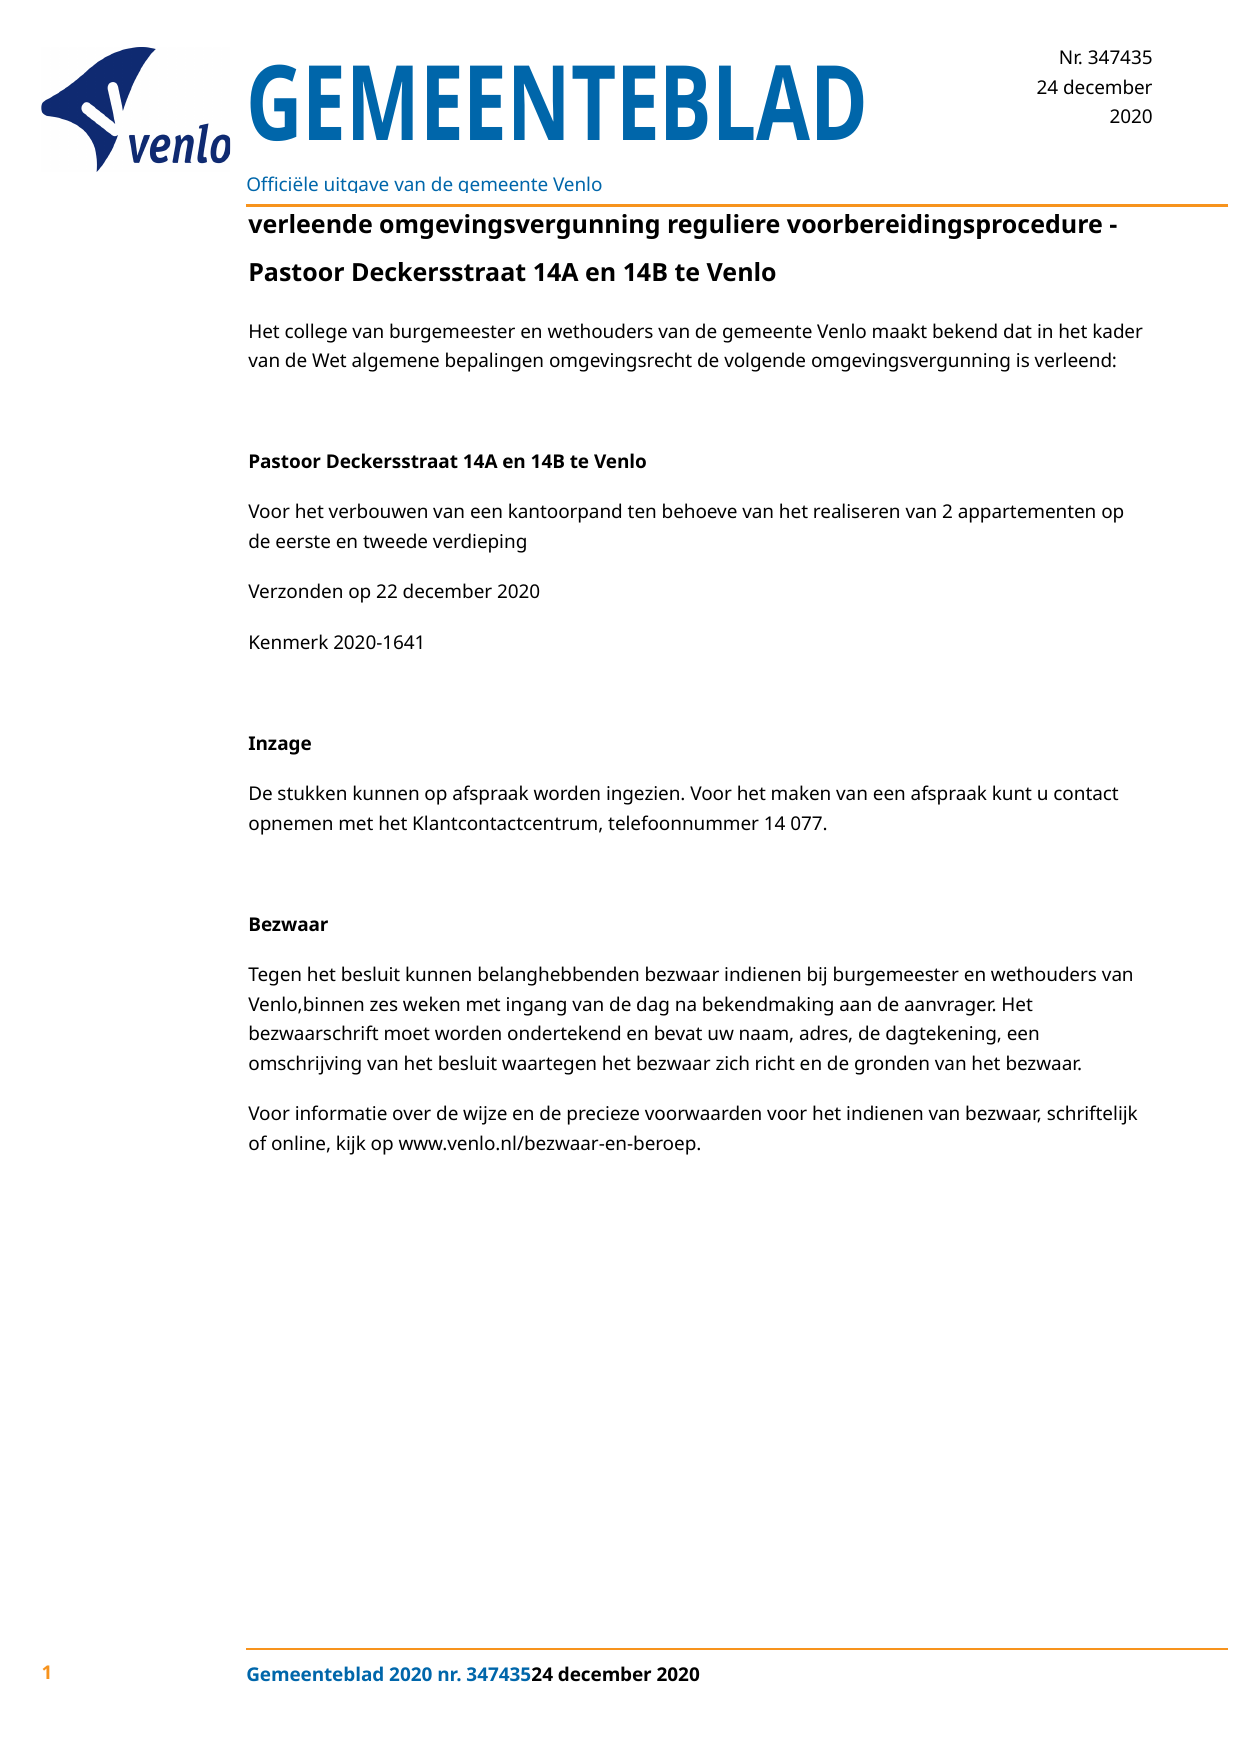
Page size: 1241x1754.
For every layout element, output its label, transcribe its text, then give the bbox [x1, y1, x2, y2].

text Het college van burgemeester en wethouders van de gemeente Venlo maakt bekend dat in het kader van de Wet algemene bepalingen omgevingsrecht de volgende omgevingsvergunning is verleend: [248, 318, 1152, 373]
text Bezwaar [248, 911, 1152, 937]
text Pastoor Deckersstraat 14A en 14B te Venlo [248, 448, 1152, 474]
text Kenmerk 2020-1641 [248, 629, 1152, 655]
text De stukken kunnen op afspraak worden ingezien. Voor het maken van een afspraak kunt u contact opnemen met het Klantcontactcentrum, telefoonnummer 14 077. [248, 780, 1152, 836]
text verleende omgevingsvergunning reguliere voorbereidingsprocedure - Pastoor Deckersstraat 14A en 14B te Venlo [248, 207, 1152, 288]
text Voor informatie over de wijze en de precieze voorwaarden voor het indienen van bezwaar, schriftelijk of online, kijk op www.venlo.nl/bezwaar-en-beroep. [248, 1100, 1152, 1156]
text Inzage [248, 730, 1152, 756]
text Tegen het besluit kunnen belanghebbenden bezwaar indienen bij burgemeester en wethouders van Venlo,binnen zes weken met ingang van de dag na bekendmaking aan de aanvrager. Het bezwaarschrift moet worden ondertekend en bevat uw naam, adres, de dagtekening, een omschrijving van het besluit waartegen het bezwaar zich richt en de gronden van het bezwaar. [248, 961, 1152, 1076]
text Verzonden op 22 december 2020 [248, 579, 1152, 604]
picture [41, 47, 231, 172]
text Voor het verbouwen van een kantoorpand ten behoeve van het realiseren van 2 appartementen op de eerste en tweede verdieping [248, 499, 1152, 554]
